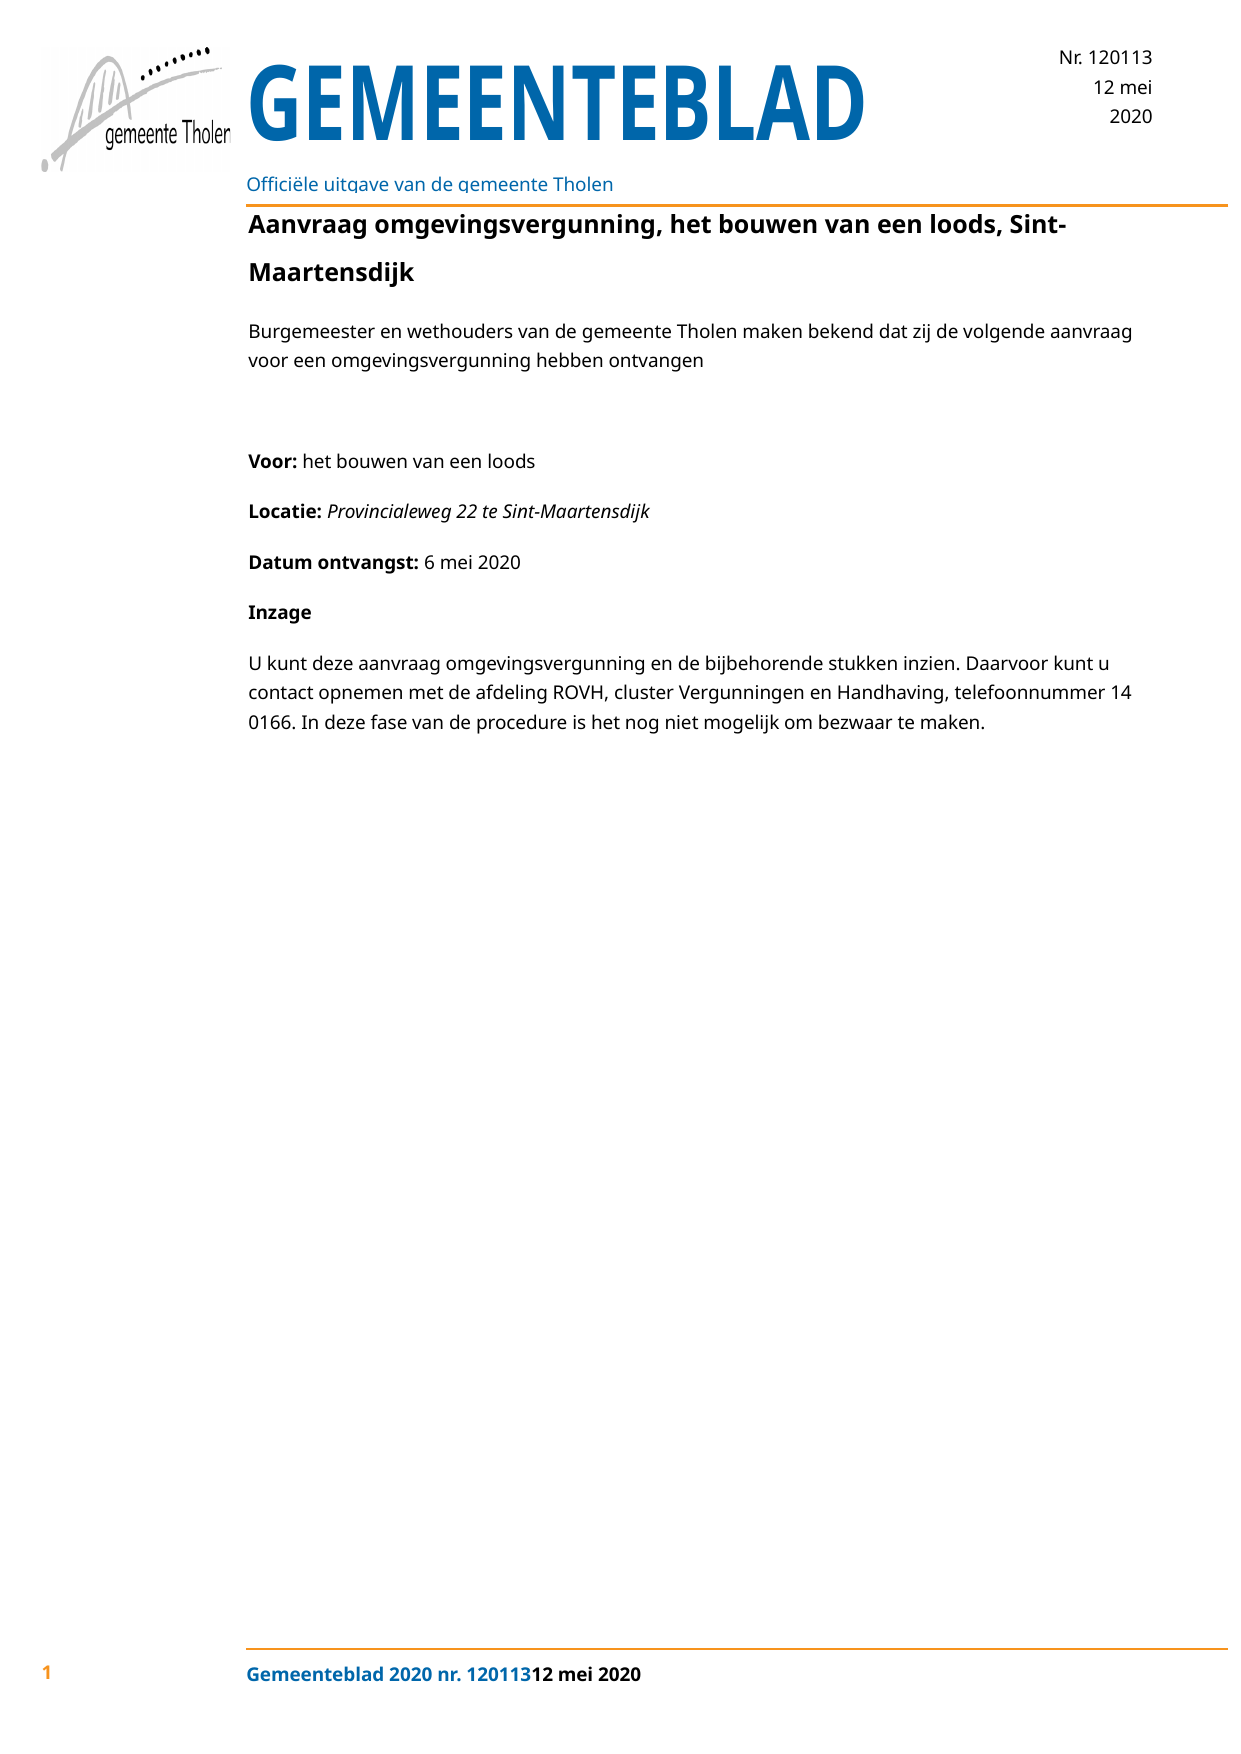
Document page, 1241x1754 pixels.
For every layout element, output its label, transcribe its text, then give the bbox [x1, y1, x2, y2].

text Voor: het bouwen van een loods [248, 448, 1152, 474]
text Inzage [248, 599, 1152, 625]
text Aanvraag omgevingsvergunning, het bouwen van een loods, Sint-Maartensdijk [248, 207, 1152, 288]
text U kunt deze aanvraag omgevingsvergunning en de bijbehorende stukken inzien. Daarvoor kunt u contact opnemen met de afdeling ROVH, cluster Vergunningen en Handhaving, telefoonnummer 14 0166. In deze fase van de procedure is het nog niet mogelijk om bezwaar te maken. [248, 650, 1152, 735]
picture [41, 47, 231, 172]
text Locatie: Provincialeweg 22 te Sint-Maartensdijk [248, 499, 1152, 524]
text Datum ontvangst: 6 mei 2020 [248, 549, 1152, 575]
text Burgemeester en wethouders van de gemeente Tholen maken bekend dat zij de volgende aanvraag voor een omgevingsvergunning hebben ontvangen [248, 318, 1152, 373]
